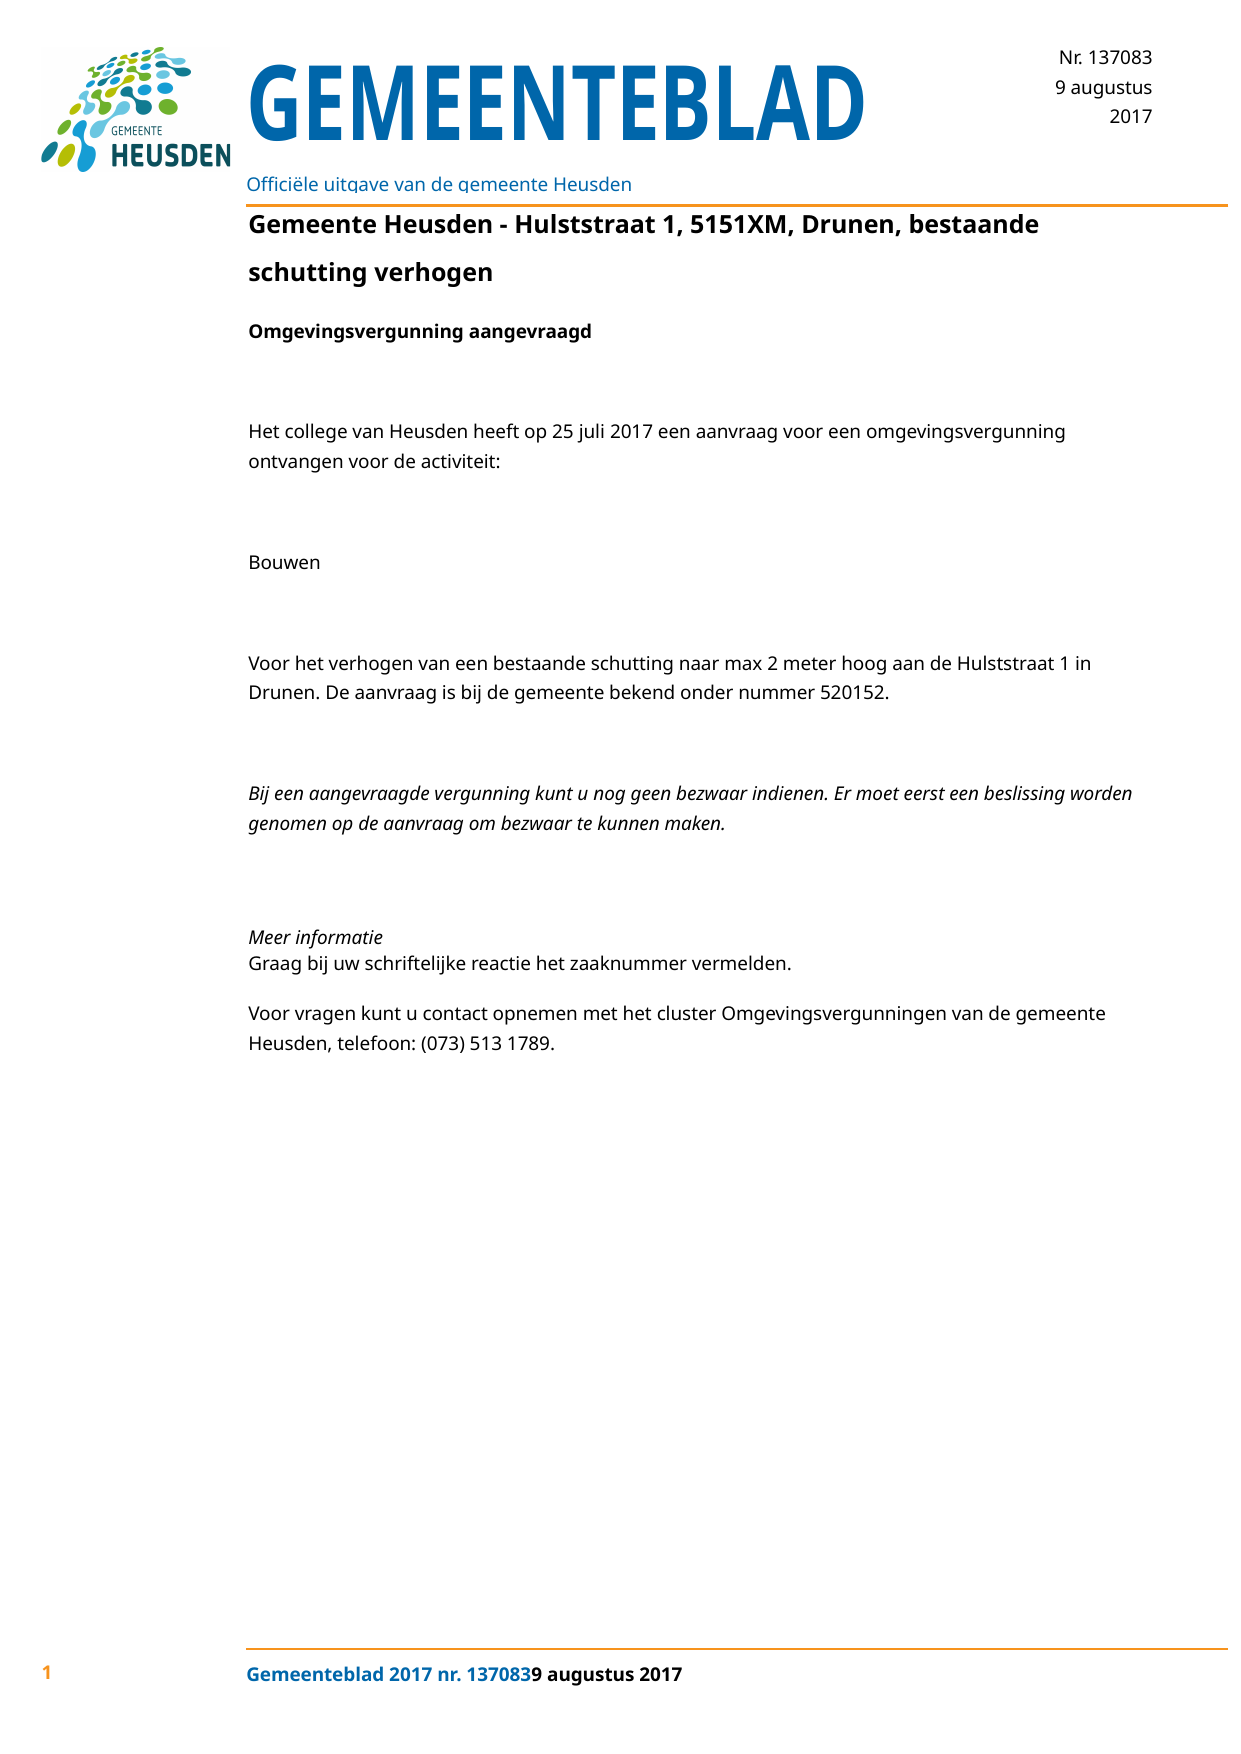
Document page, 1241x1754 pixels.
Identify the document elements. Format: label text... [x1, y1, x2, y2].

picture [41, 47, 231, 172]
text Graag bij uw schriftelijke reactie het zaaknummer vermelden. [248, 950, 1152, 976]
text Omgevingsvergunning aangevraagd [248, 318, 1152, 344]
text Voor het verhogen van een bestaande schutting naar max 2 meter hoog aan de Hulststraat 1 in Drunen. De aanvraag is bij de gemeente bekend onder nummer 520152. [248, 650, 1152, 705]
text Bouwen [248, 549, 1152, 575]
text Bij een aangevraagde vergunning kunt u nog geen bezwaar indienen. Er moet eerst een beslissing worden genomen op de aanvraag om bezwaar te kunnen maken. [248, 780, 1152, 836]
text Het college van Heusden heeft op 25 juli 2017 een aanvraag voor een omgevingsvergunning ontvangen voor de activiteit: [248, 419, 1152, 474]
text Voor vragen kunt u contact opnemen met het cluster Omgevingsvergunningen van de gemeente Heusden, telefoon: (073) 513 1789. [248, 1001, 1152, 1056]
text Meer informatie [248, 924, 1152, 950]
text Gemeente Heusden - Hulststraat 1, 5151XM, Drunen, bestaande schutting verhogen [248, 207, 1152, 288]
